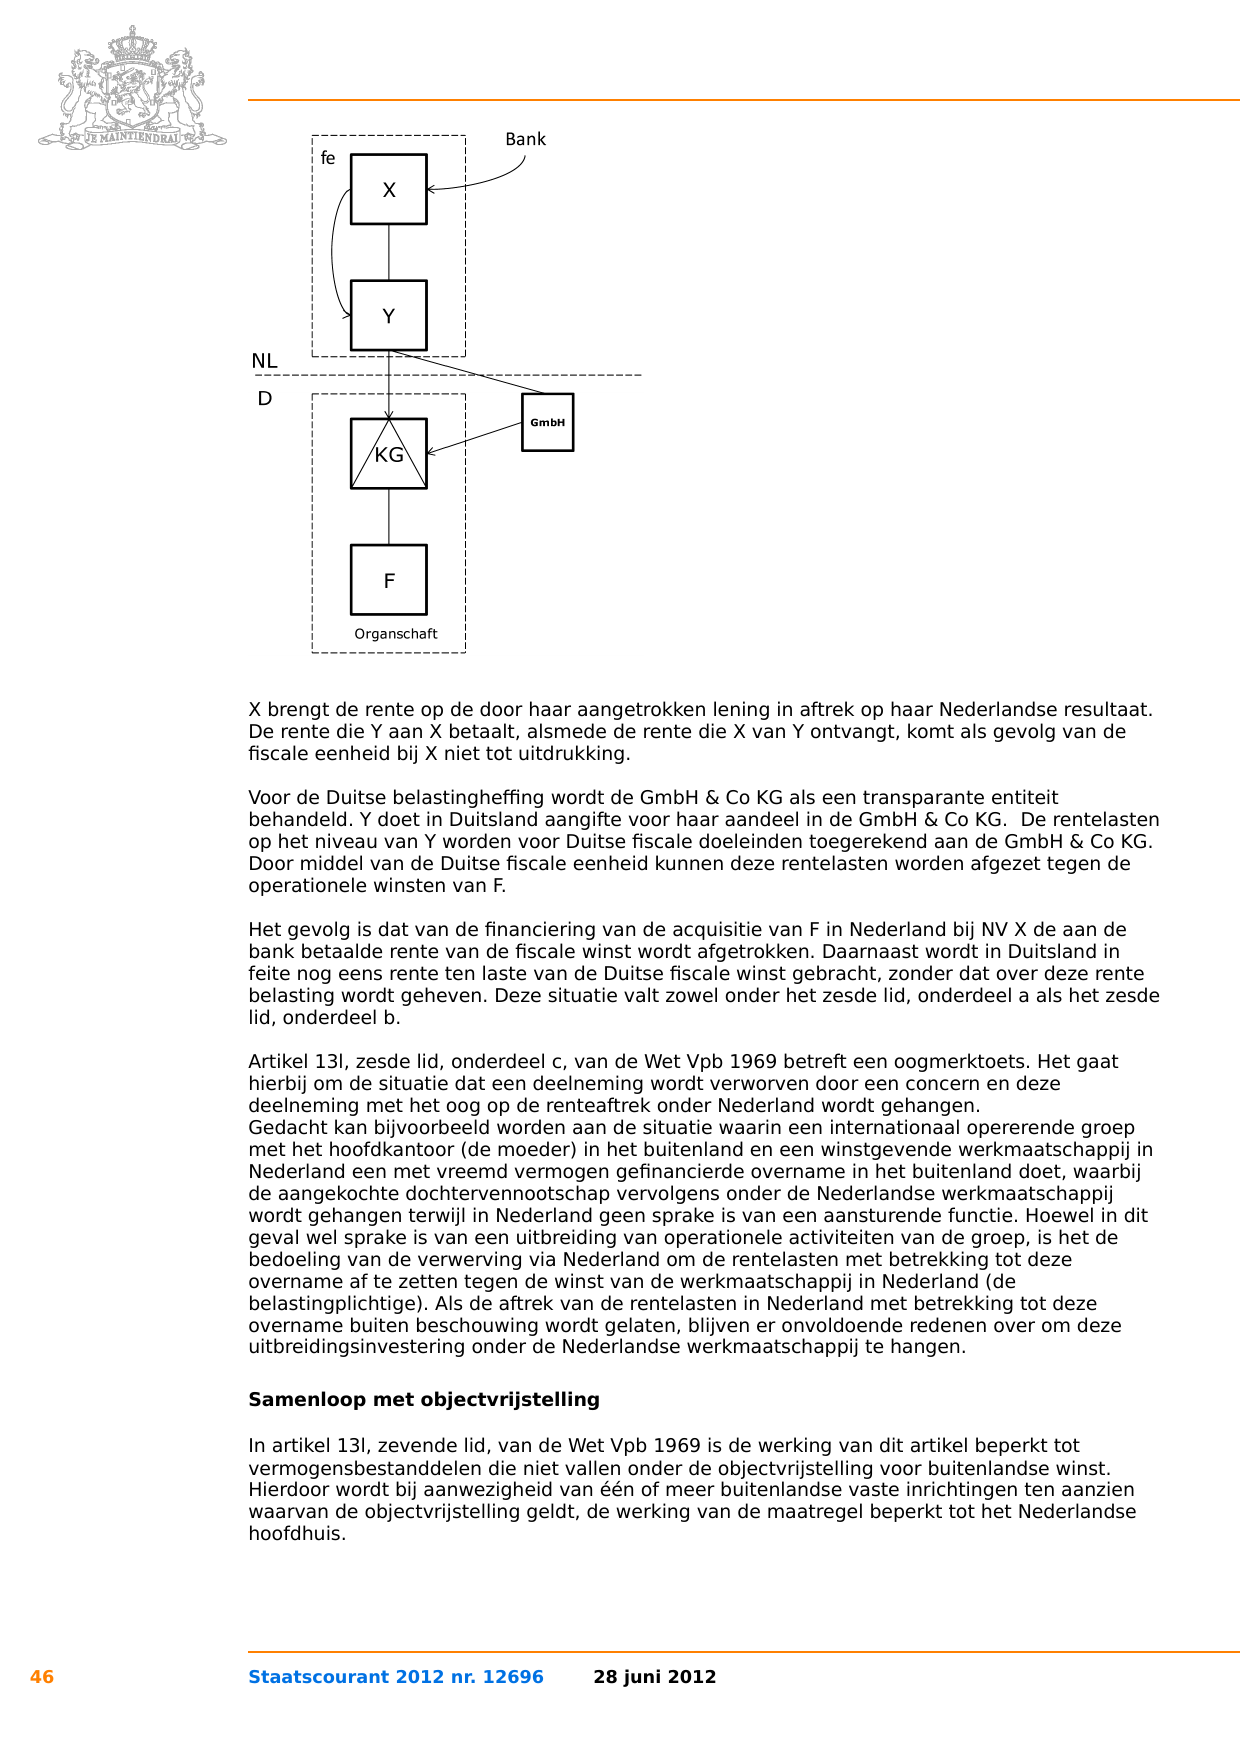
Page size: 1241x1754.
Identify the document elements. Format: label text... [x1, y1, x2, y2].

text In artikel 13l, zevende lid, van de Wet Vpb 1969 is de werking van dit artikel beperkt tot vermogensbestanddelen die niet vallen onder de objectvrijstelling voor buitenlandse winst. Hierdoor wordt bij aanwezigheid van één of meer buitenlandse vaste inrichtingen ten aanzien waarvan de objectvrijstelling geldt, de werking van de maatregel beperkt tot het Nederlandse hoofdhuis. [248, 1435, 1163, 1545]
text X brengt de rente op de door haar aangetrokken lening in aftrek op haar Nederlandse resultaat. De rente die Y aan X betaalt, alsmede de rente die X van Y ontvangt, komt als gevolg van de fiscale eenheid bij X niet tot uitdrukking. [248, 699, 1163, 765]
text Voor de Duitse belastingheffing wordt de GmbH & Co KG als een transparante entiteit behandeld. Y doet in Duitsland aangifte voor haar aandeel in de GmbH & Co KG. De rentelasten op het niveau van Y worden voor Duitse fiscale doeleinden toegerekend aan de GmbH & Co KG. Door middel van de Duitse fiscale eenheid kunnen deze rentelasten worden afgezet tegen de operationele winsten van F. [248, 787, 1163, 897]
picture [38, 25, 227, 150]
text Gedacht kan bijvoorbeeld worden aan de situatie waarin een internationaal opererende groep met het hoofdkantoor (de moeder) in het buitenland en een winstgevende werkmaatschappij in Nederland een met vreemd vermogen gefinancierde overname in het buitenland doet, waarbij de aangekochte dochtervennootschap vervolgens onder de Nederlandse werkmaatschappij wordt gehangen terwijl in Nederland geen sprake is van een aansturende functie. Hoewel in dit geval wel sprake is van een uitbreiding van operationele activiteiten van de groep, is het de bedoeling van de verwerving via Nederland om de rentelasten met betrekking tot deze overname af te zetten tegen de winst van de werkmaatschappij in Nederland (de belastingplichtige). Als de aftrek van de rentelasten in Nederland met betrekking tot deze overname buiten beschouwing wordt gelaten, blijven er onvoldoende redenen over om deze uitbreidingsinvestering onder de Nederlandse werkmaatschappij te hangen. [248, 1117, 1163, 1358]
subtitle Samenloop met objectvrijstelling [248, 1388, 1163, 1410]
picture [248, 130, 644, 656]
text Het gevolg is dat van de financiering van de acquisitie van F in Nederland bij NV X de aan de bank betaalde rente van de fiscale winst wordt afgetrokken. Daarnaast wordt in Duitsland in feite nog eens rente ten laste van de Duitse fiscale winst gebracht, zonder dat over deze rente belasting wordt geheven. Deze situatie valt zowel onder het zesde lid, onderdeel a als het zesde lid, onderdeel b. [248, 919, 1163, 1029]
text Artikel 13l, zesde lid, onderdeel c, van de Wet Vpb 1969 betreft een oogmerktoets. Het gaat hierbij om de situatie dat een deelneming wordt verworven door een concern en deze deelneming met het oog op de renteaftrek onder Nederland wordt gehangen. [248, 1051, 1163, 1117]
